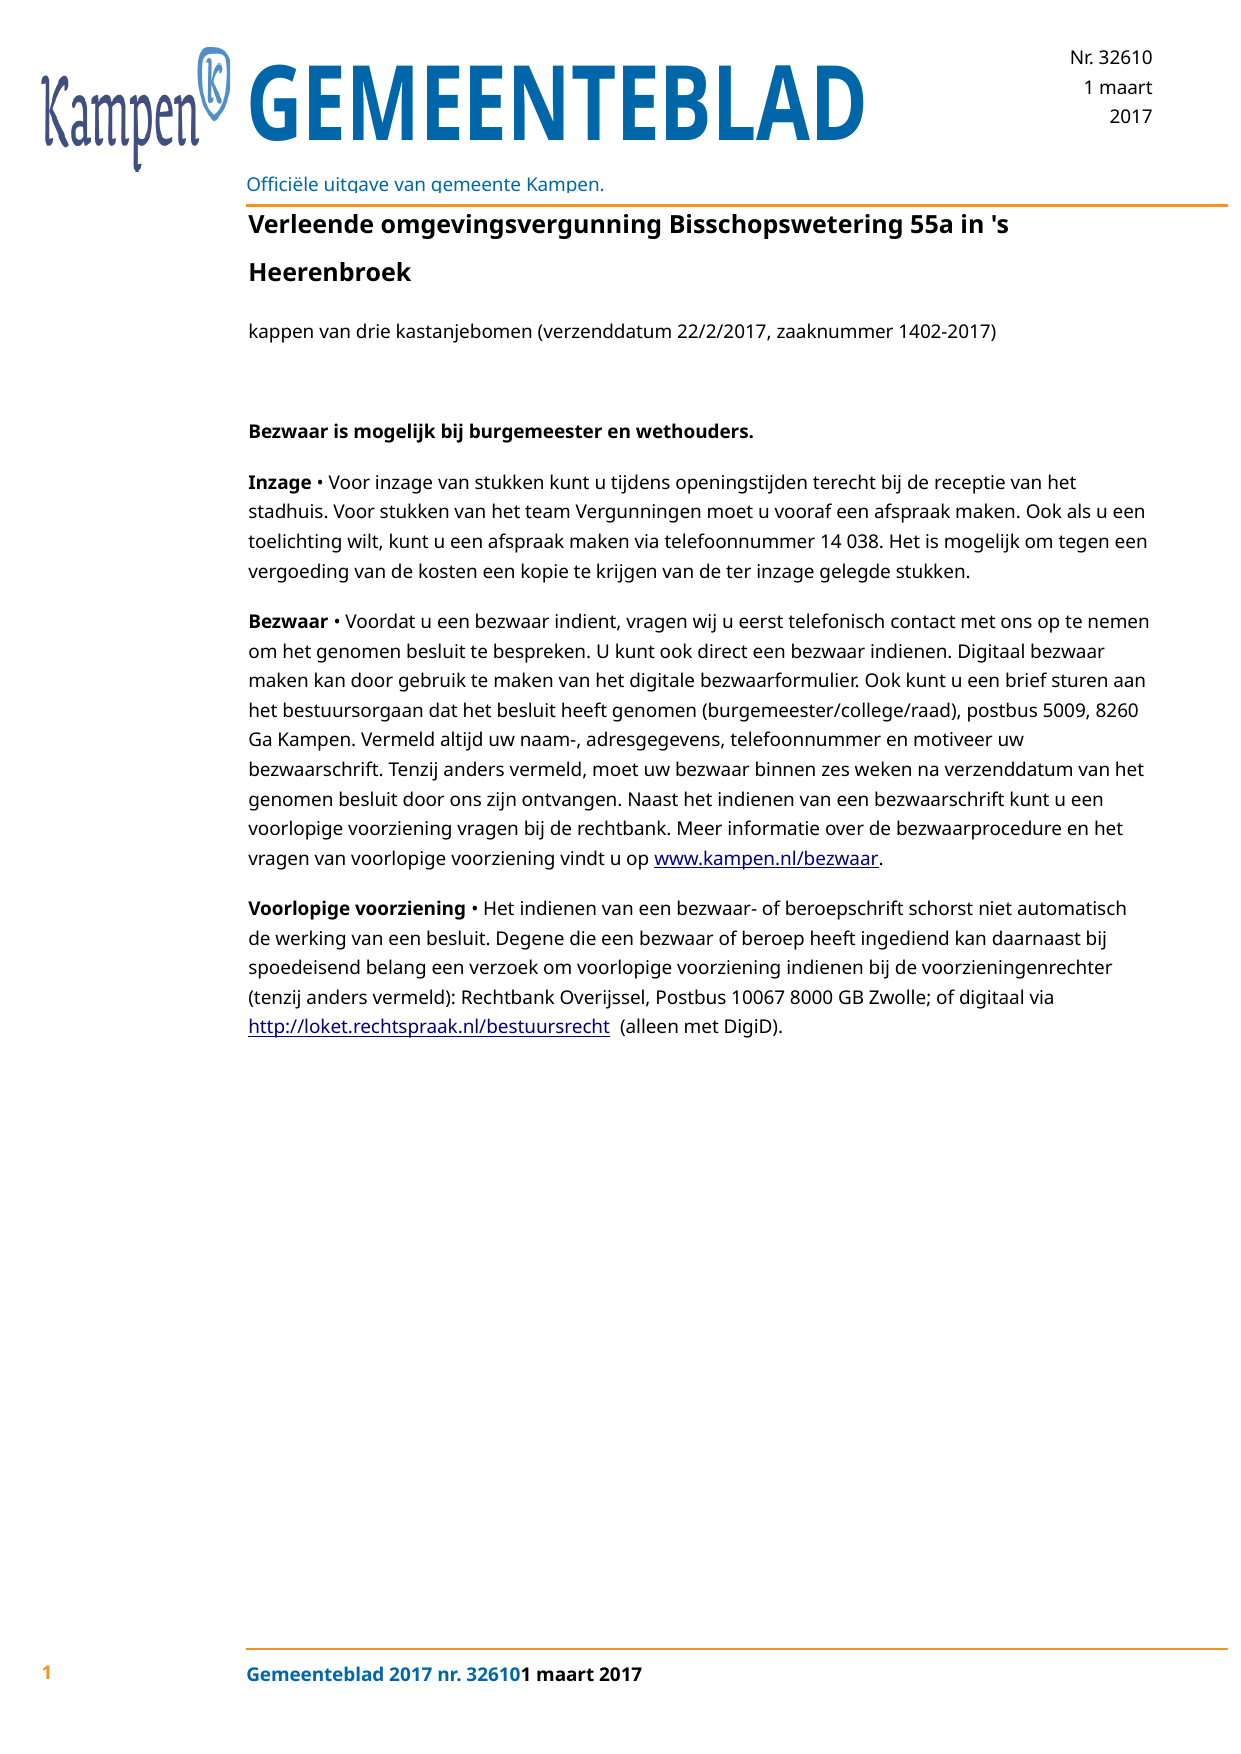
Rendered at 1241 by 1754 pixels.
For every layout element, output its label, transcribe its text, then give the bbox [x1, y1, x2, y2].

picture [41, 47, 231, 172]
text Bezwaar • Voordat u een bezwaar indient, vragen wij u eerst telefonisch contact met ons op te nemen om het genomen besluit te bespreken. U kunt ook direct een bezwaar indienen. Digitaal bezwaar maken kan door gebruik te maken van het digitale bezwaarformulier. Ook kunt u een brief sturen aan het bestuursorgaan dat het besluit heeft genomen (burgemeester/college/raad), postbus 5009, 8260 Ga Kampen. Vermeld altijd uw naam-, adresgegevens, telefoonnummer en motiveer uw bezwaarschrift. Tenzij anders vermeld, moet uw bezwaar binnen zes weken na verzenddatum van het genomen besluit door ons zijn ontvangen. Naast het indienen van een bezwaarschrift kunt u een voorlopige voorziening vragen bij de rechtbank. Meer informatie over de bezwaarprocedure en het vragen van voorlopige voorziening vindt u op www.kampen.nl/bezwaar. [248, 608, 1152, 871]
text Bezwaar is mogelijk bij burgemeester en wethouders. [248, 419, 1152, 444]
text Inzage • Voor inzage van stukken kunt u tijdens openingstijden terecht bij de receptie van het stadhuis. Voor stukken van het team Vergunningen moet u vooraf een afspraak maken. Ook als u een toelichting wilt, kunt u een afspraak maken via telefoonnummer 14 038. Het is mogelijk om tegen een vergoeding van de kosten een kopie te krijgen van de ter inzage gelegde stukken. [248, 469, 1152, 584]
text kappen van drie kastanjebomen (verzenddatum 22/2/2017, zaaknummer 1402-2017) [248, 318, 1152, 344]
text Voorlopige voorziening • Het indienen van een bezwaar- of beroepschrift schorst niet automatisch de werking van een besluit. Degene die een bezwaar of beroep heeft ingediend kan daarnaast bij spoedeisend belang een verzoek om voorlopige voorziening indienen bij de voorzieningenrechter (tenzij anders vermeld): Rechtbank Overijssel, Postbus 10067 8000 GB Zwolle; of digitaal via http://loket.rechtspraak.nl/bestuursrecht (alleen met DigiD). [248, 895, 1152, 1039]
text Verleende omgevingsvergunning Bisschopswetering 55a in 's Heerenbroek [248, 207, 1152, 288]
